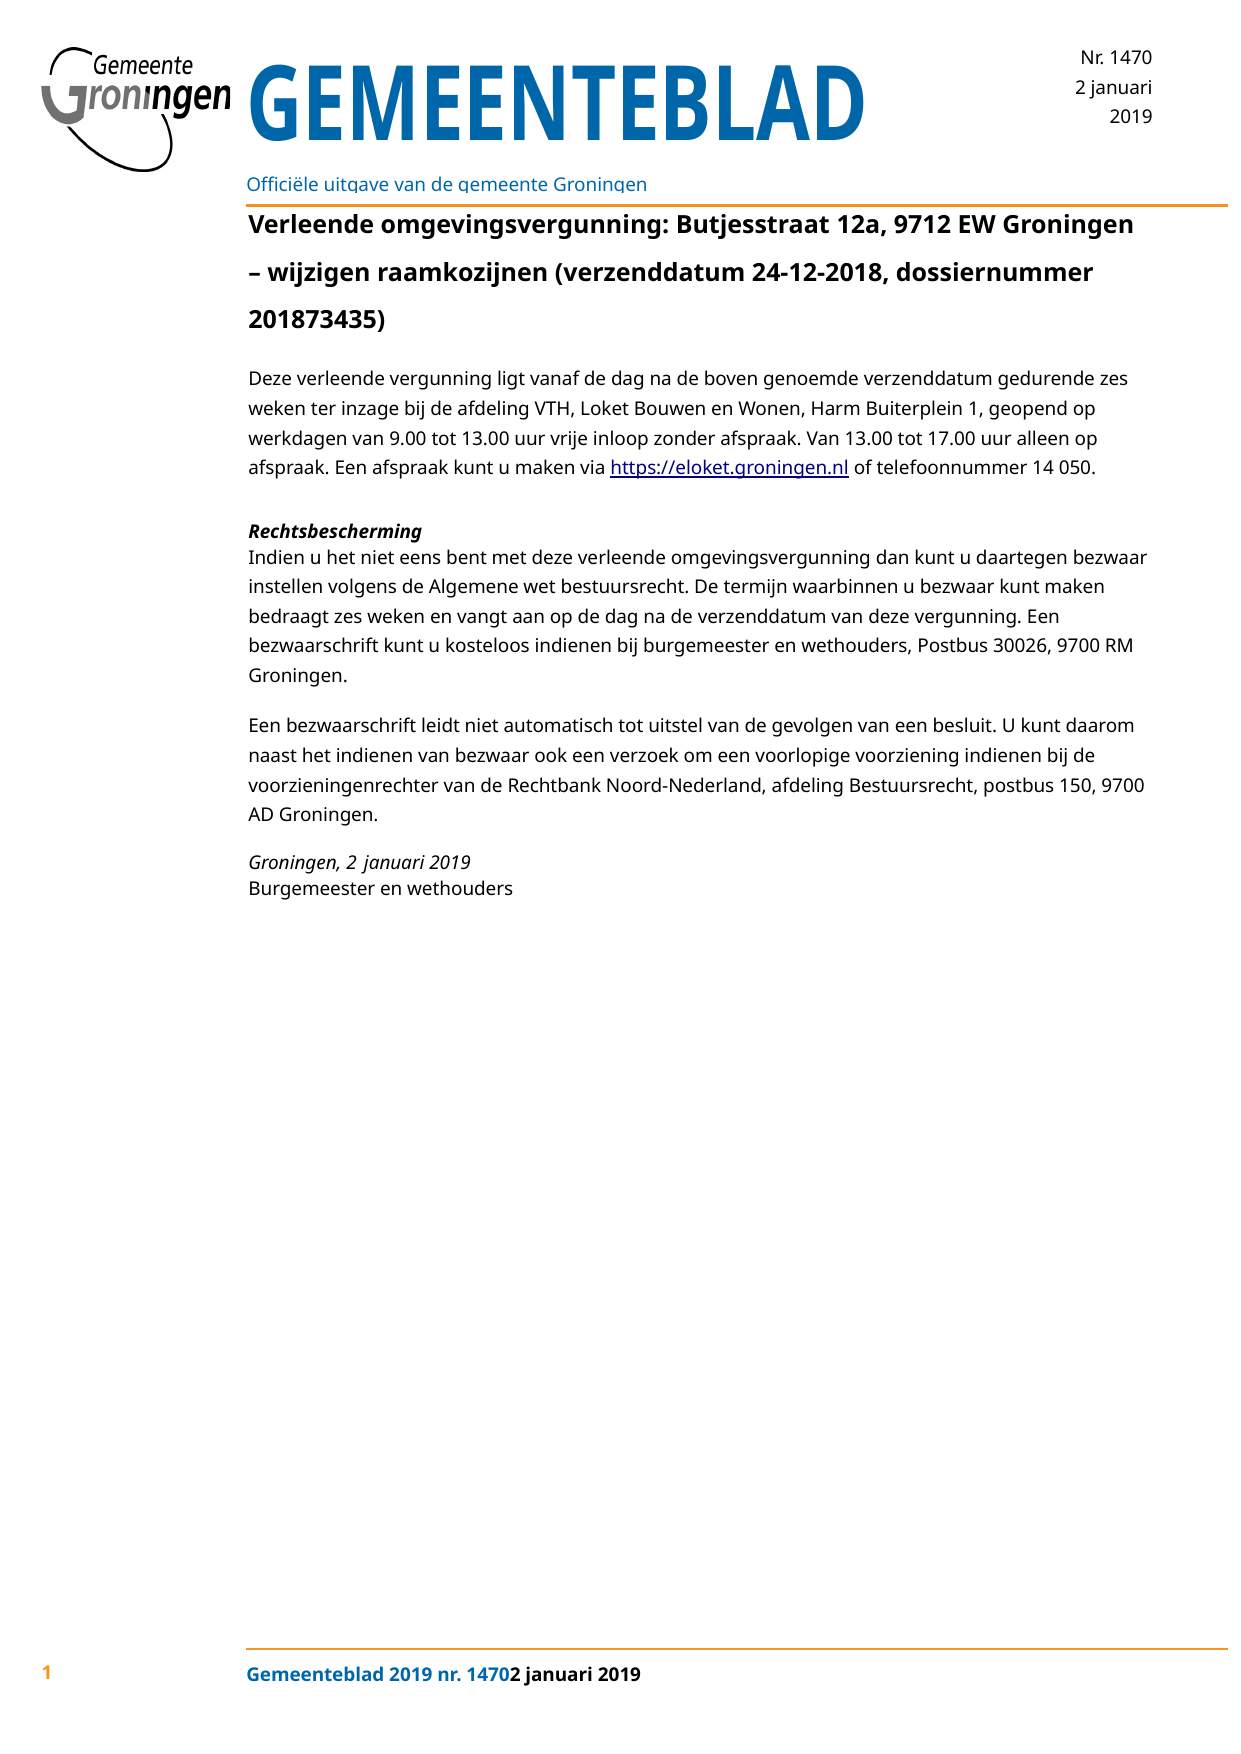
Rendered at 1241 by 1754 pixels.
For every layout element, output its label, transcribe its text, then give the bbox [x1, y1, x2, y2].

text Rechtsbescherming [248, 518, 1152, 544]
text Indien u het niet eens bent met deze verleende omgevingsvergunning dan kunt u daartegen bezwaar instellen volgens de Algemene wet bestuursrecht. De termijn waarbinnen u bezwaar kunt maken bedraagt zes weken en vangt aan op de dag na de verzenddatum van deze vergunning. Een bezwaarschrift kunt u kosteloos indienen bij burgemeester en wethouders, Postbus 30026, 9700 RM Groningen. [248, 544, 1152, 688]
text Burgemeester en wethouders [248, 875, 1152, 901]
picture [41, 47, 231, 172]
text Deze verleende vergunning ligt vanaf de dag na de boven genoemde verzenddatum gedurende zes weken ter inzage bij de afdeling VTH, Loket Bouwen en Wonen, Harm Buiterplein 1, geopend op werkdagen van 9.00 tot 13.00 uur vrije inloop zonder afspraak. Van 13.00 tot 17.00 uur alleen op afspraak. Een afspraak kunt u maken via https://eloket.groningen.nl of telefoonnummer 14 050. [248, 366, 1152, 480]
text Verleende omgevingsvergunning: Butjesstraat 12a, 9712 EW Groningen – wijzigen raamkozijnen (verzenddatum 24-12-2018, dossiernummer 201873435) [248, 207, 1152, 336]
text Groningen, 2 januari 2019 [248, 849, 1152, 875]
text Een bezwaarschrift leidt niet automatisch tot uitstel van de gevolgen van een besluit. U kunt daarom naast het indienen van bezwaar ook een verzoek om een voorlopige voorziening indienen bij de voorzieningenrechter van de Rechtbank Noord-Nederland, afdeling Bestuursrecht, postbus 150, 9700 AD Groningen. [248, 713, 1152, 827]
